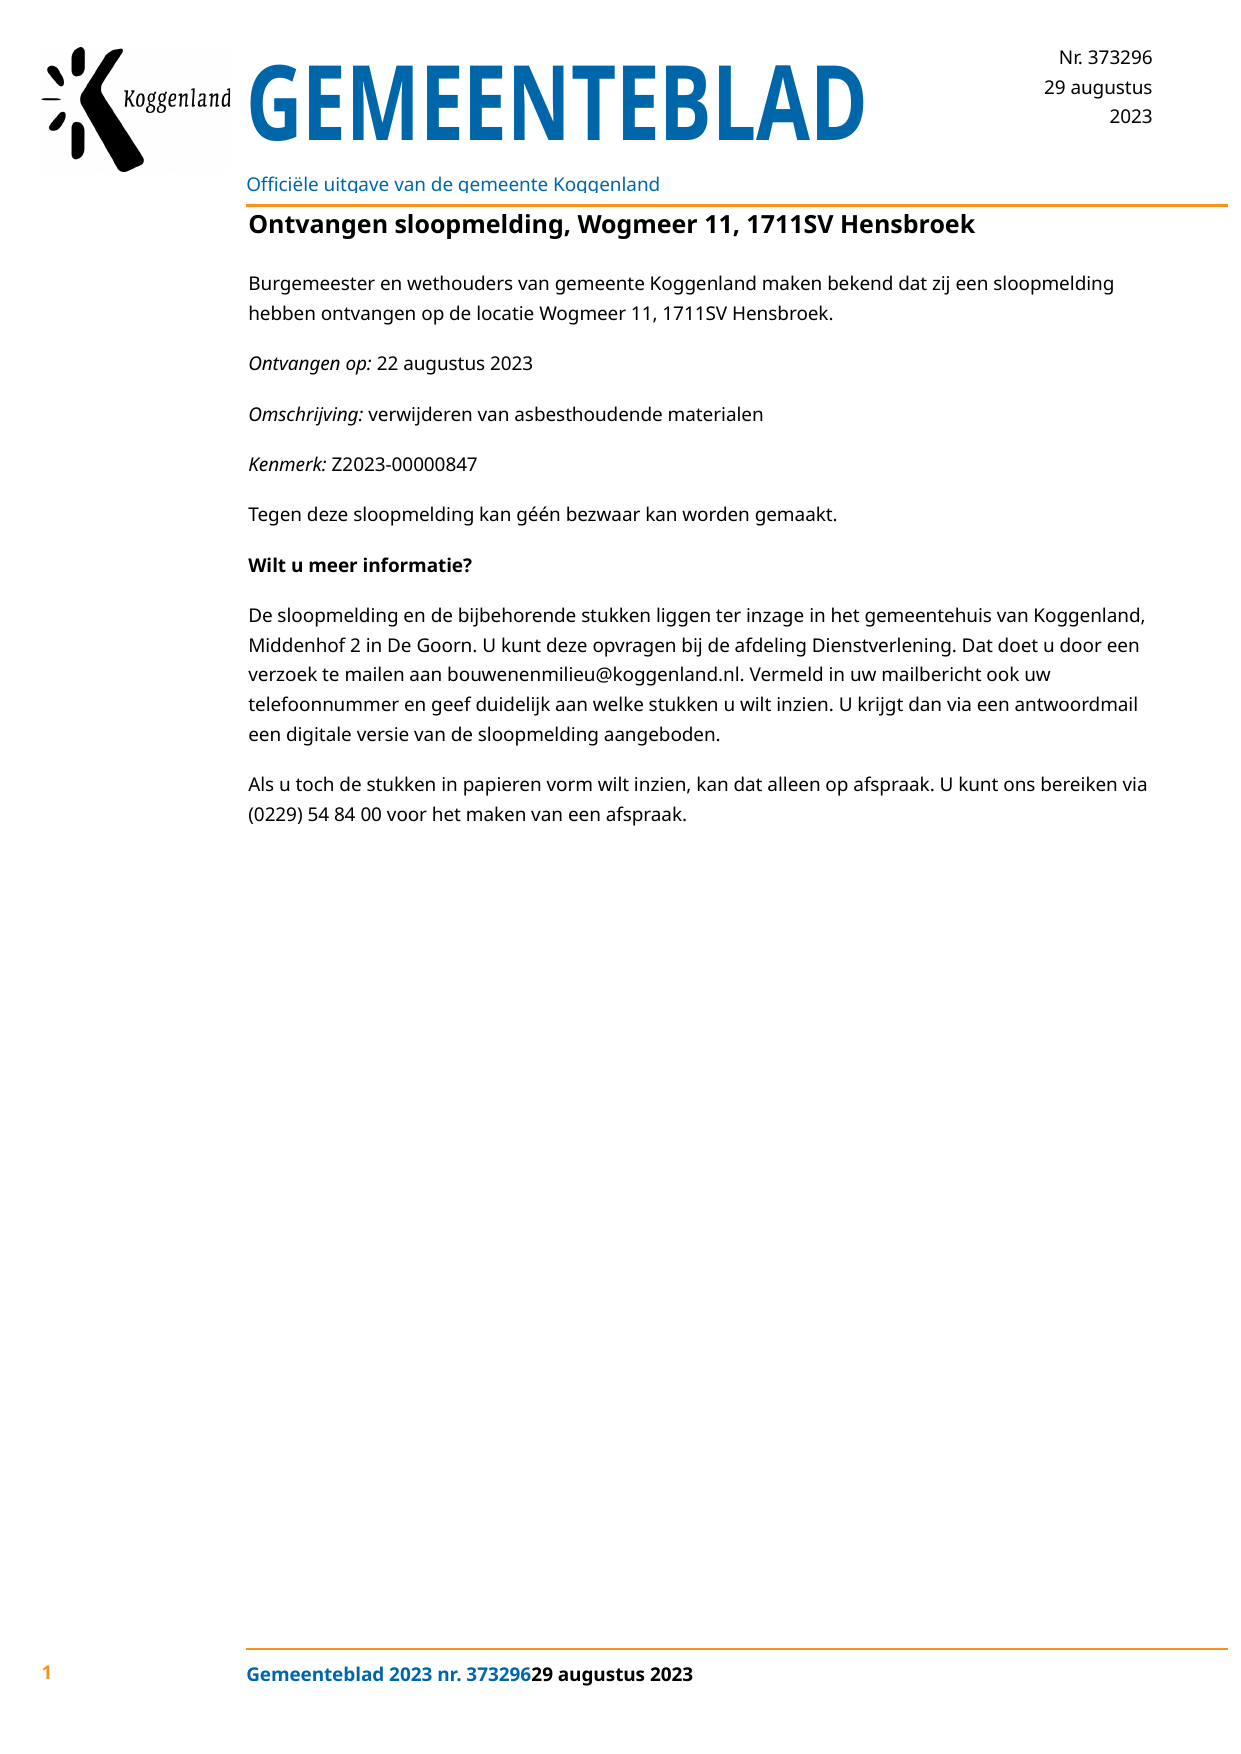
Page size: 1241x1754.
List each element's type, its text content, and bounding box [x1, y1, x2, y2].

text Ontvangen sloopmelding, Wogmeer 11, 1711SV Hensbroek [248, 207, 1152, 241]
text Ontvangen op: 22 augustus 2023 [248, 350, 1152, 376]
text Kenmerk: Z2023-00000847 [248, 451, 1152, 477]
text Als u toch de stukken in papieren vorm wilt inzien, kan dat alleen op afspraak. U kunt ons bereiken via (0229) 54 84 00 voor het maken van een afspraak. [248, 771, 1152, 826]
text Burgemeester en wethouders van gemeente Koggenland maken bekend dat zij een sloopmelding hebben ontvangen op de locatie Wogmeer 11, 1711SV Hensbroek. [248, 270, 1152, 326]
text Omschrijving: verwijderen van asbesthoudende materialen [248, 401, 1152, 426]
text Wilt u meer informatie? [248, 552, 1152, 578]
picture [41, 47, 231, 172]
text Tegen deze sloopmelding kan géén bezwaar kan worden gemaakt. [248, 502, 1152, 527]
text De sloopmelding en de bijbehorende stukken liggen ter inzage in het gemeentehuis van Koggenland, Middenhof 2 in De Goorn. U kunt deze opvragen bij de afdeling Dienstverlening. Dat doet u door een verzoek te mailen aan bouwenenmilieu@koggenland.nl. Vermeld in uw mailbericht ook uw telefoonnummer en geef duidelijk aan welke stukken u wilt inzien. U krijgt dan via een antwoordmail een digitale versie van de sloopmelding aangeboden. [248, 602, 1152, 746]
